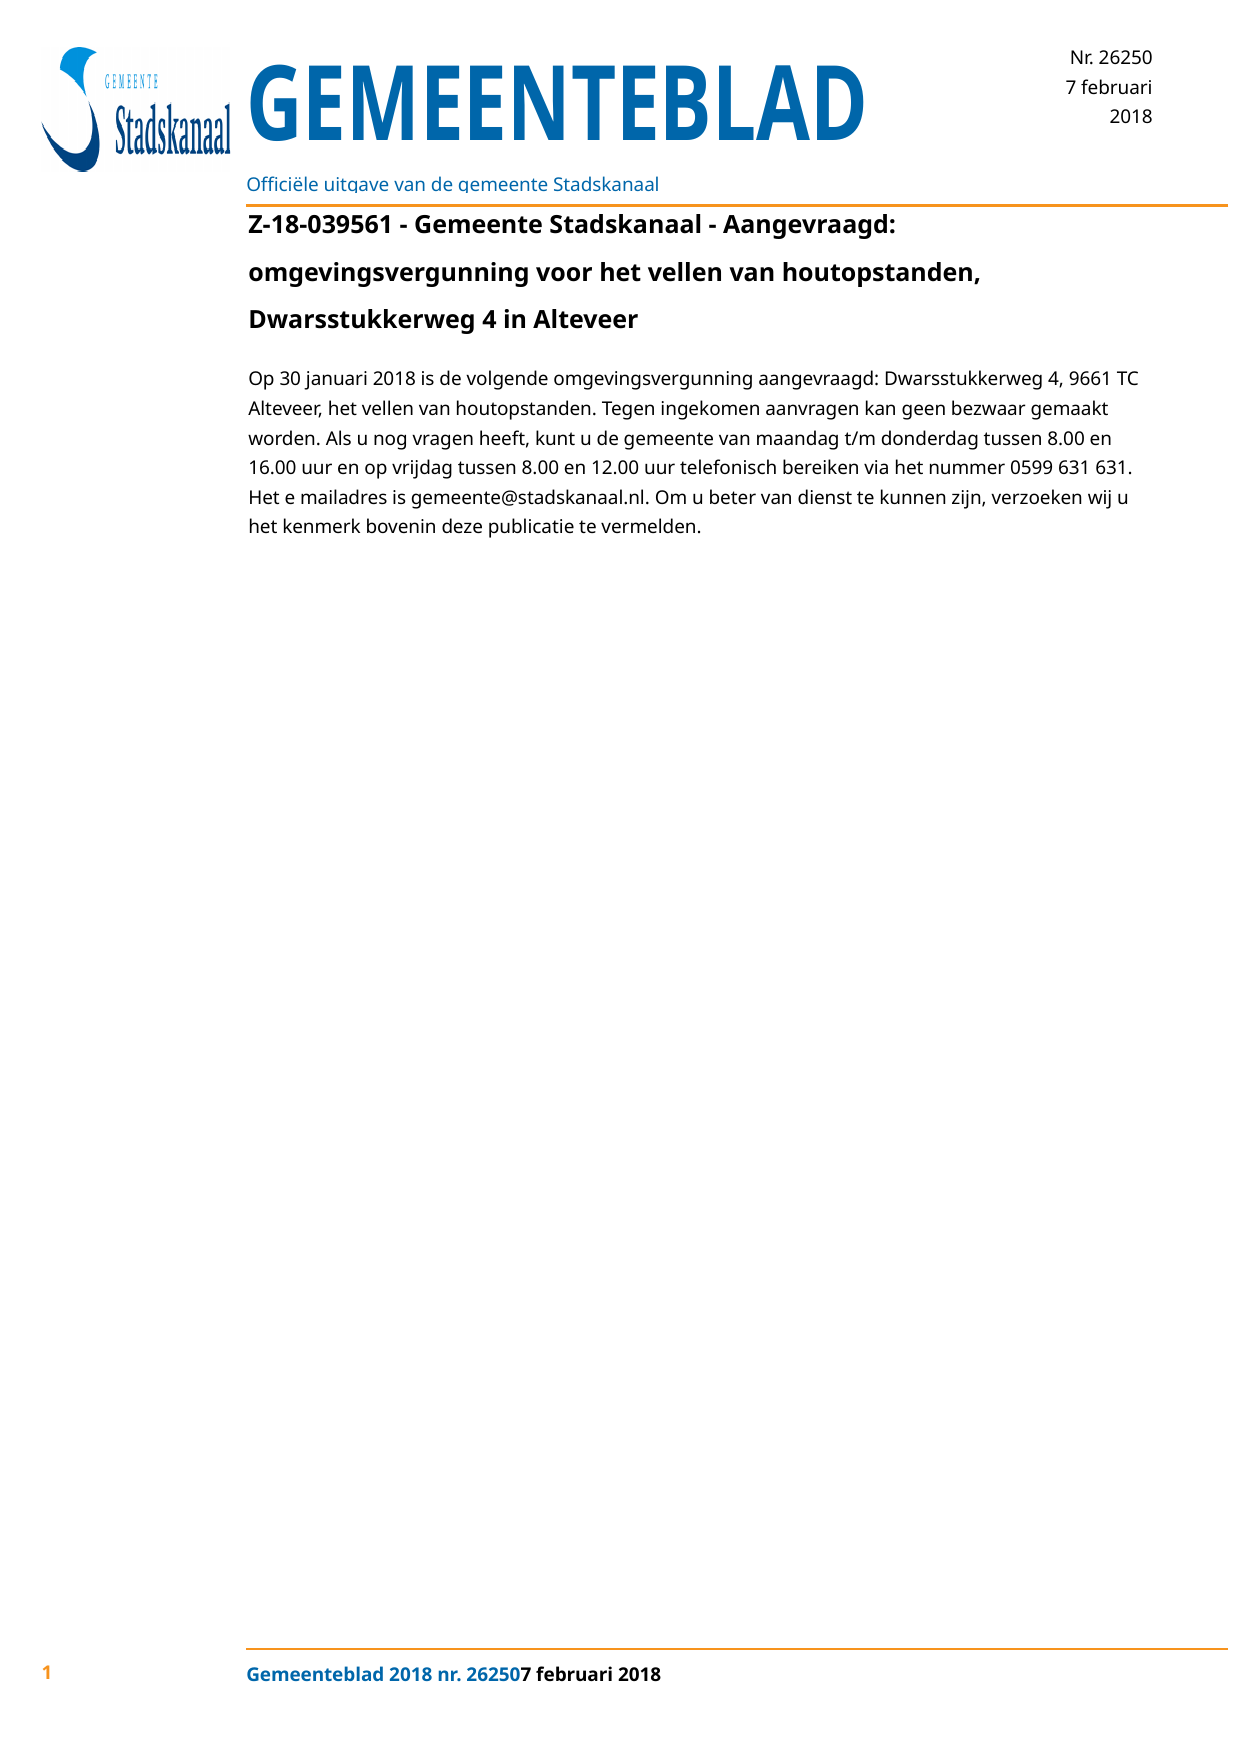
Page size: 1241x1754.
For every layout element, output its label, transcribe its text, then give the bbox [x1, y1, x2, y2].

text Op 30 januari 2018 is de volgende omgevingsvergunning aangevraagd: Dwarsstukkerweg 4, 9661 TC Alteveer, het vellen van houtopstanden. Tegen ingekomen aanvragen kan geen bezwaar gemaakt worden. Als u nog vragen heeft, kunt u de gemeente van maandag t/m donderdag tussen 8.00 en 16.00 uur en op vrijdag tussen 8.00 en 12.00 uur telefonisch bereiken via het nummer 0599 631 631. Het e mailadres is gemeente@stadskanaal.nl. Om u beter van dienst te kunnen zijn, verzoeken wij u het kenmerk bovenin deze publicatie te vermelden. [248, 366, 1152, 539]
picture [41, 47, 231, 172]
text Z-18-039561 - Gemeente Stadskanaal - Aangevraagd: omgevingsvergunning voor het vellen van houtopstanden, Dwarsstukkerweg 4 in Alteveer [248, 207, 1152, 336]
